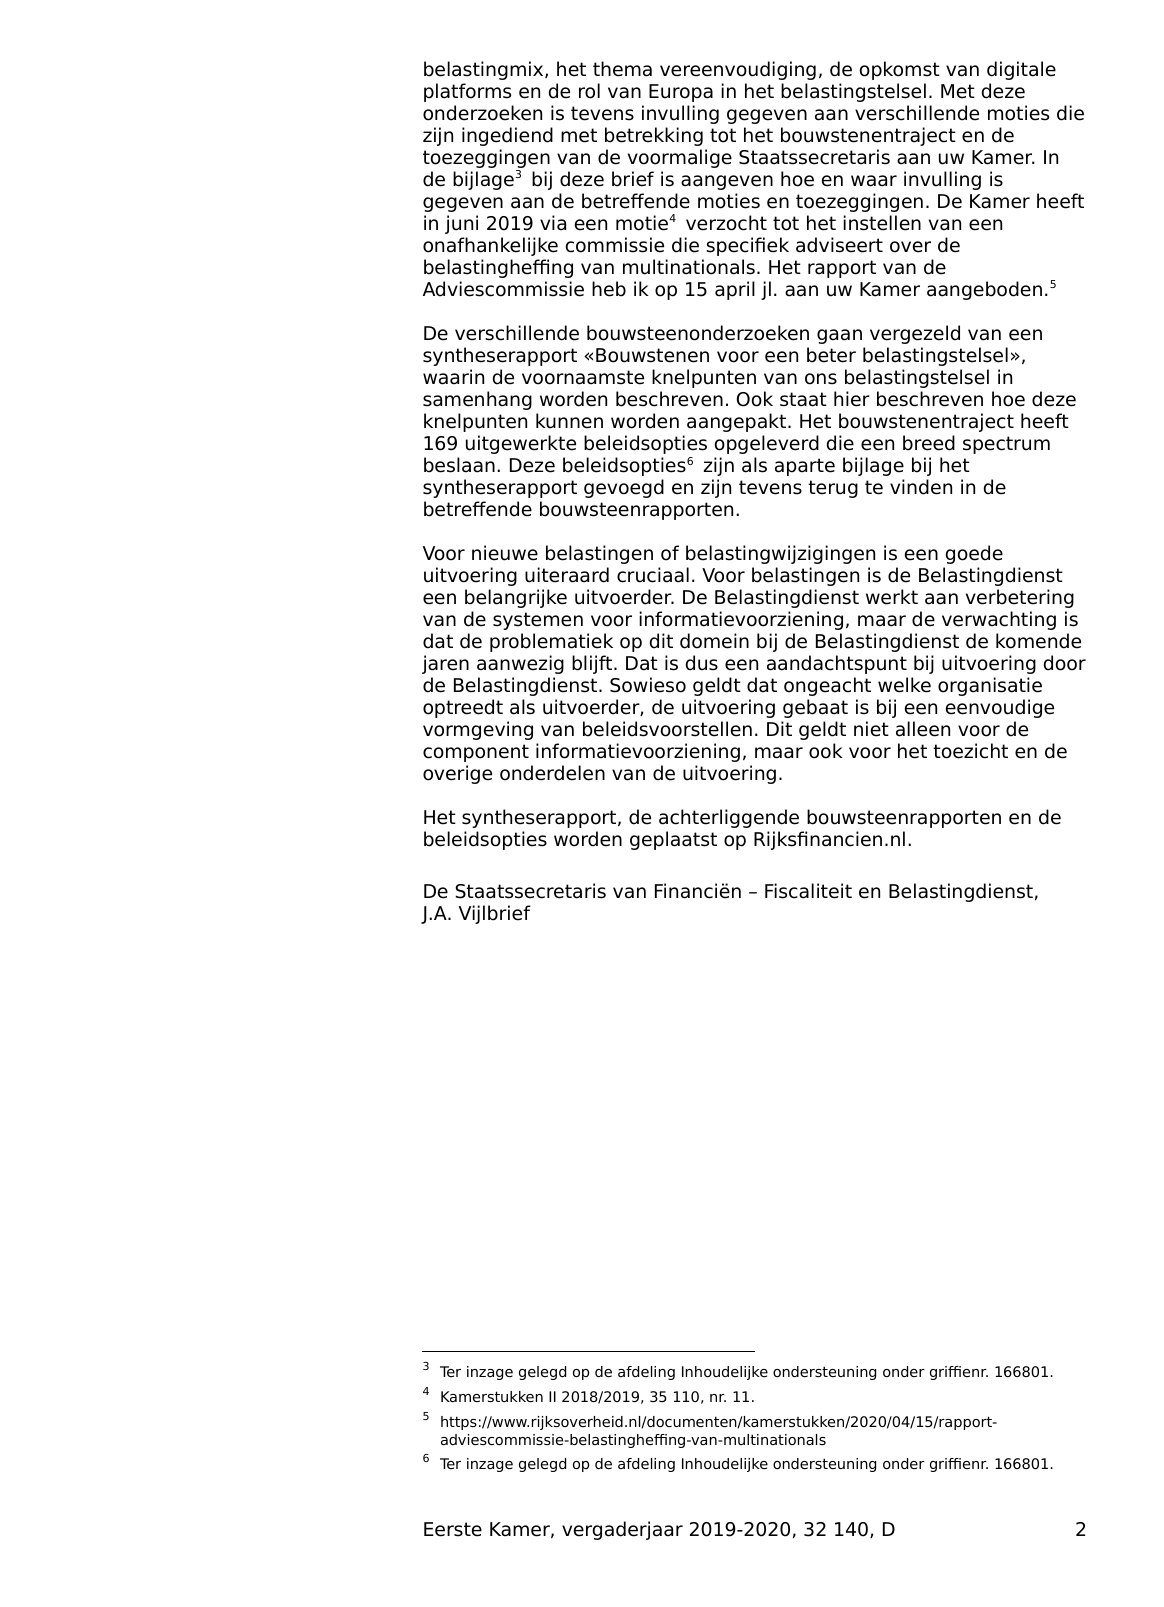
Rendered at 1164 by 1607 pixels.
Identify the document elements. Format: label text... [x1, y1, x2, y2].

text belastingmix, het thema vereenvoudiging, de opkomst van digitale platforms en de rol van Europa in het belastingstelsel. Met deze onderzoeken is tevens invulling gegeven aan verschillende moties die zijn ingediend met betrekking tot het bouwstenentraject en de toezeggingen van de voormalige Staatssecretaris aan uw Kamer. In de bijlage bij deze brief is aangeven hoe en waar invulling is gegeven aan de betreffende moties en toezeggingen. De Kamer heeft in juni 2019 via een motie verzocht tot het instellen van een onafhankelijke commissie die specifiek adviseert over de belastingheffing van multinationals. Het rapport van de Adviescommissie heb ik op 15 april jl. aan uw Kamer aangeboden. [422, 59, 1087, 301]
text https://www.rijksoverheid.nl/documenten/kamerstukken/2020/04/15/rapport-adviescommissie-belastingheffing-van-multinationals [422, 1410, 1087, 1449]
text Ter inzage gelegd op de afdeling Inhoudelijke ondersteuning onder griffienr. 166801. [422, 1452, 1087, 1474]
text Ter inzage gelegd op de afdeling Inhoudelijke ondersteuning onder griffienr. 166801. [422, 1360, 1087, 1382]
text Het syntheserapport, de achterliggende bouwsteenrapporten en de beleidsopties worden geplaatst op Rijksfinancien.nl. [422, 807, 1087, 851]
text De Staatssecretaris van Financiën – Fiscaliteit en Belastingdienst, J.A. Vijlbrief [422, 881, 1087, 925]
text Voor nieuwe belastingen of belastingwijzigingen is een goede uitvoering uiteraard cruciaal. Voor belastingen is de Belastingdienst een belangrijke uitvoerder. De Belastingdienst werkt aan verbetering van de systemen voor informatievoorziening, maar de verwachting is dat de problematiek op dit domein bij de Belastingdienst de komende jaren aanwezig blijft. Dat is dus een aandachtspunt bij uitvoering door de Belastingdienst. Sowieso geldt dat ongeacht welke organisatie optreedt als uitvoerder, de uitvoering gebaat is bij een eenvoudige vormgeving van beleidsvoorstellen. Dit geldt niet alleen voor de component informatievoorziening, maar ook voor het toezicht en de overige onderdelen van de uitvoering. [422, 543, 1087, 785]
text De verschillende bouwsteenonderzoeken gaan vergezeld van een syntheserapport «Bouwstenen voor een beter belastingstelsel», waarin de voornaamste knelpunten van ons belastingstelsel in samenhang worden beschreven. Ook staat hier beschreven hoe deze knelpunten kunnen worden aangepakt. Het bouwstenentraject heeft 169 uitgewerkte beleidsopties opgeleverd die een breed spectrum beslaan. Deze beleidsopties zijn als aparte bijlage bij het syntheserapport gevoegd en zijn tevens terug te vinden in de betreffende bouwsteenrapporten. [422, 323, 1087, 521]
text Kamerstukken II 2018/2019, 35 110, nr. 11. [422, 1385, 1087, 1407]
